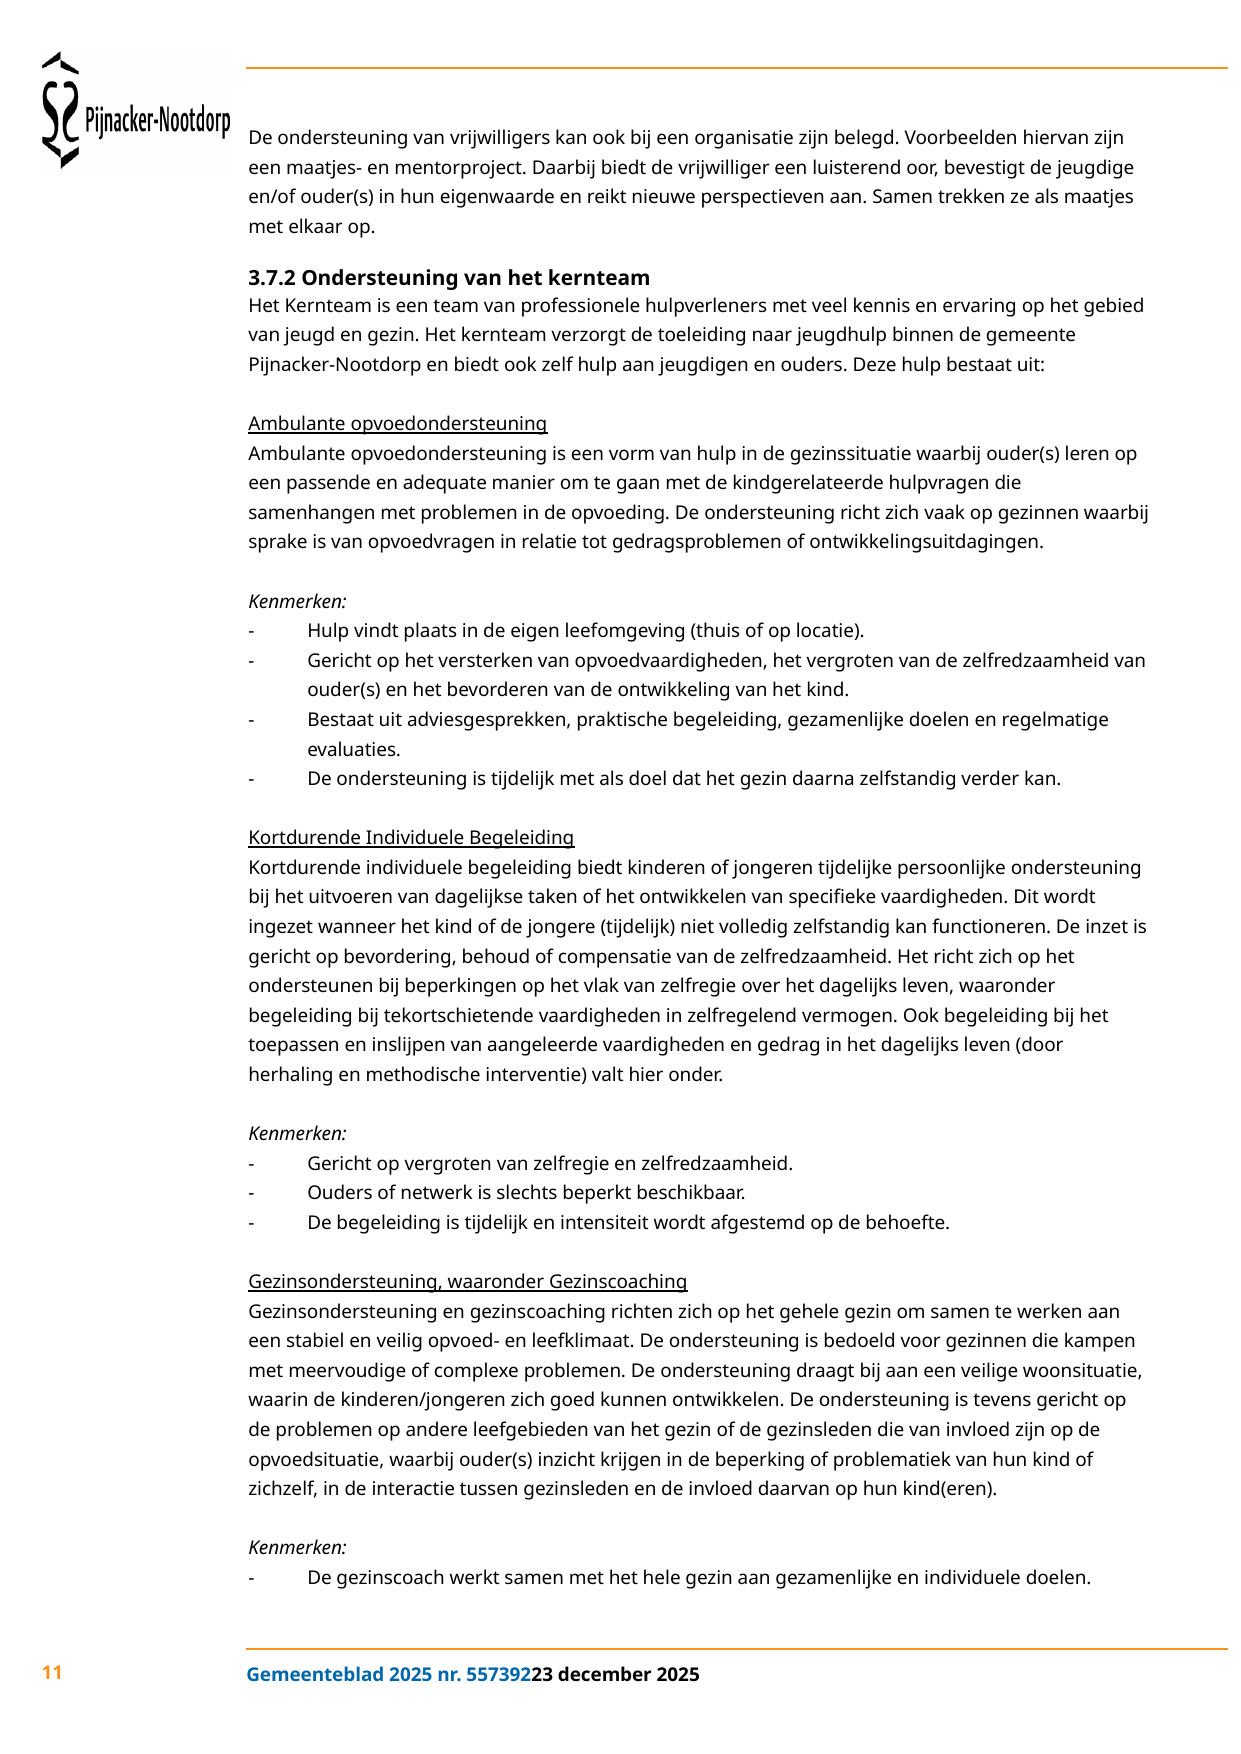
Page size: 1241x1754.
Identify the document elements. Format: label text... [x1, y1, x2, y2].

text Gezinsondersteuning, waaronder Gezinscoaching [248, 1268, 1152, 1294]
list Hulp vindt plaats in de eigen leefomgeving (thuis of op locatie). [248, 617, 1152, 643]
text Ambulante opvoedondersteuning [248, 410, 1152, 436]
text Kortdurende Individuele Begeleiding [248, 824, 1152, 850]
text Kenmerken: [248, 1534, 1152, 1560]
list Bestaat uit adviesgesprekken, praktische begeleiding, gezamenlijke doelen en regelmatige evaluaties. [248, 706, 1152, 761]
text De ondersteuning van vrijwilligers kan ook bij een organisatie zijn belegd. Voorbeelden hiervan zijn een maatjes- en mentorproject. Daarbij biedt de vrijwilliger een luisterend oor, bevestigt de jeugdige en/of ouder(s) in hun eigenwaarde en reikt nieuwe perspectieven aan. Samen trekken ze als maatjes met elkaar op. [248, 124, 1152, 239]
text Ambulante opvoedondersteuning is een vorm van hulp in de gezinssituatie waarbij ouder(s) leren op een passende en adequate manier om te gaan met de kindgerelateerde hulpvragen die samenhangen met problemen in de opvoeding. De ondersteuning richt zich vaak op gezinnen waarbij sprake is van opvoedvragen in relatie tot gedragsproblemen of ontwikkelingsuitdagingen. [248, 440, 1152, 554]
text Gezinsondersteuning en gezinscoaching richten zich op het gehele gezin om samen te werken aan een stabiel en veilig opvoed- en leefklimaat. De ondersteuning is bedoeld voor gezinnen die kampen met meervoudige of complexe problemen. De ondersteuning draagt bij aan een veilige woonsituatie, waarin de kinderen/jongeren zich goed kunnen ontwikkelen. De ondersteuning is tevens gericht op de problemen op andere leefgebieden van het gezin of de gezinsleden die van invloed zijn op de opvoedsituatie, waarbij ouder(s) inzicht krijgen in de beperking of problematiek van hun kind of zichzelf, in de interactie tussen gezinsleden en de invloed daarvan op hun kind(eren). [248, 1298, 1152, 1501]
text Kortdurende individuele begeleiding biedt kinderen of jongeren tijdelijke persoonlijke ondersteuning bij het uitvoeren van dagelijkse taken of het ontwikkelen van specifieke vaardigheden. Dit wordt ingezet wanneer het kind of de jongere (tijdelijk) niet volledig zelfstandig kan functioneren. De inzet is gericht op bevordering, behoud of compensatie van de zelfredzaamheid. Het richt zich op het ondersteunen bij beperkingen op het vlak van zelfregie over het dagelijks leven, waaronder begeleiding bij tekortschietende vaardigheden in zelfregelend vermogen. Ook begeleiding bij het toepassen en inslijpen van aangeleerde vaardigheden en gedrag in het dagelijks leven (door herhaling en methodische interventie) valt hier onder. [248, 854, 1152, 1087]
list Ouders of netwerk is slechts beperkt beschikbaar. [248, 1179, 1152, 1205]
text 3.7.2 Ondersteuning van het kernteam [248, 263, 1152, 292]
text Het Kernteam is een team van professionele hulpverleners met veel kennis en ervaring op het gebied van jeugd en gezin. Het kernteam verzorgt de toeleiding naar jeugdhulp binnen de gemeente Pijnacker-Nootdorp en biedt ook zelf hulp aan jeugdigen en ouders. Deze hulp bestaat uit: [248, 292, 1152, 377]
list De gezinscoach werkt samen met het hele gezin aan gezamenlijke en individuele doelen. [248, 1564, 1152, 1590]
text Kenmerken: [248, 588, 1152, 613]
picture [41, 47, 231, 172]
list Gericht op het versterken van opvoedvaardigheden, het vergroten van de zelfredzaamheid van ouder(s) en het bevorderen van de ontwikkeling van het kind. [248, 647, 1152, 702]
list Gericht op vergroten van zelfregie en zelfredzaamheid. [248, 1150, 1152, 1176]
list De ondersteuning is tijdelijk met als doel dat het gezin daarna zelfstandig verder kan. [248, 765, 1152, 791]
text Kenmerken: [248, 1120, 1152, 1146]
list De begeleiding is tijdelijk en intensiteit wordt afgestemd op de behoefte. [248, 1209, 1152, 1235]
